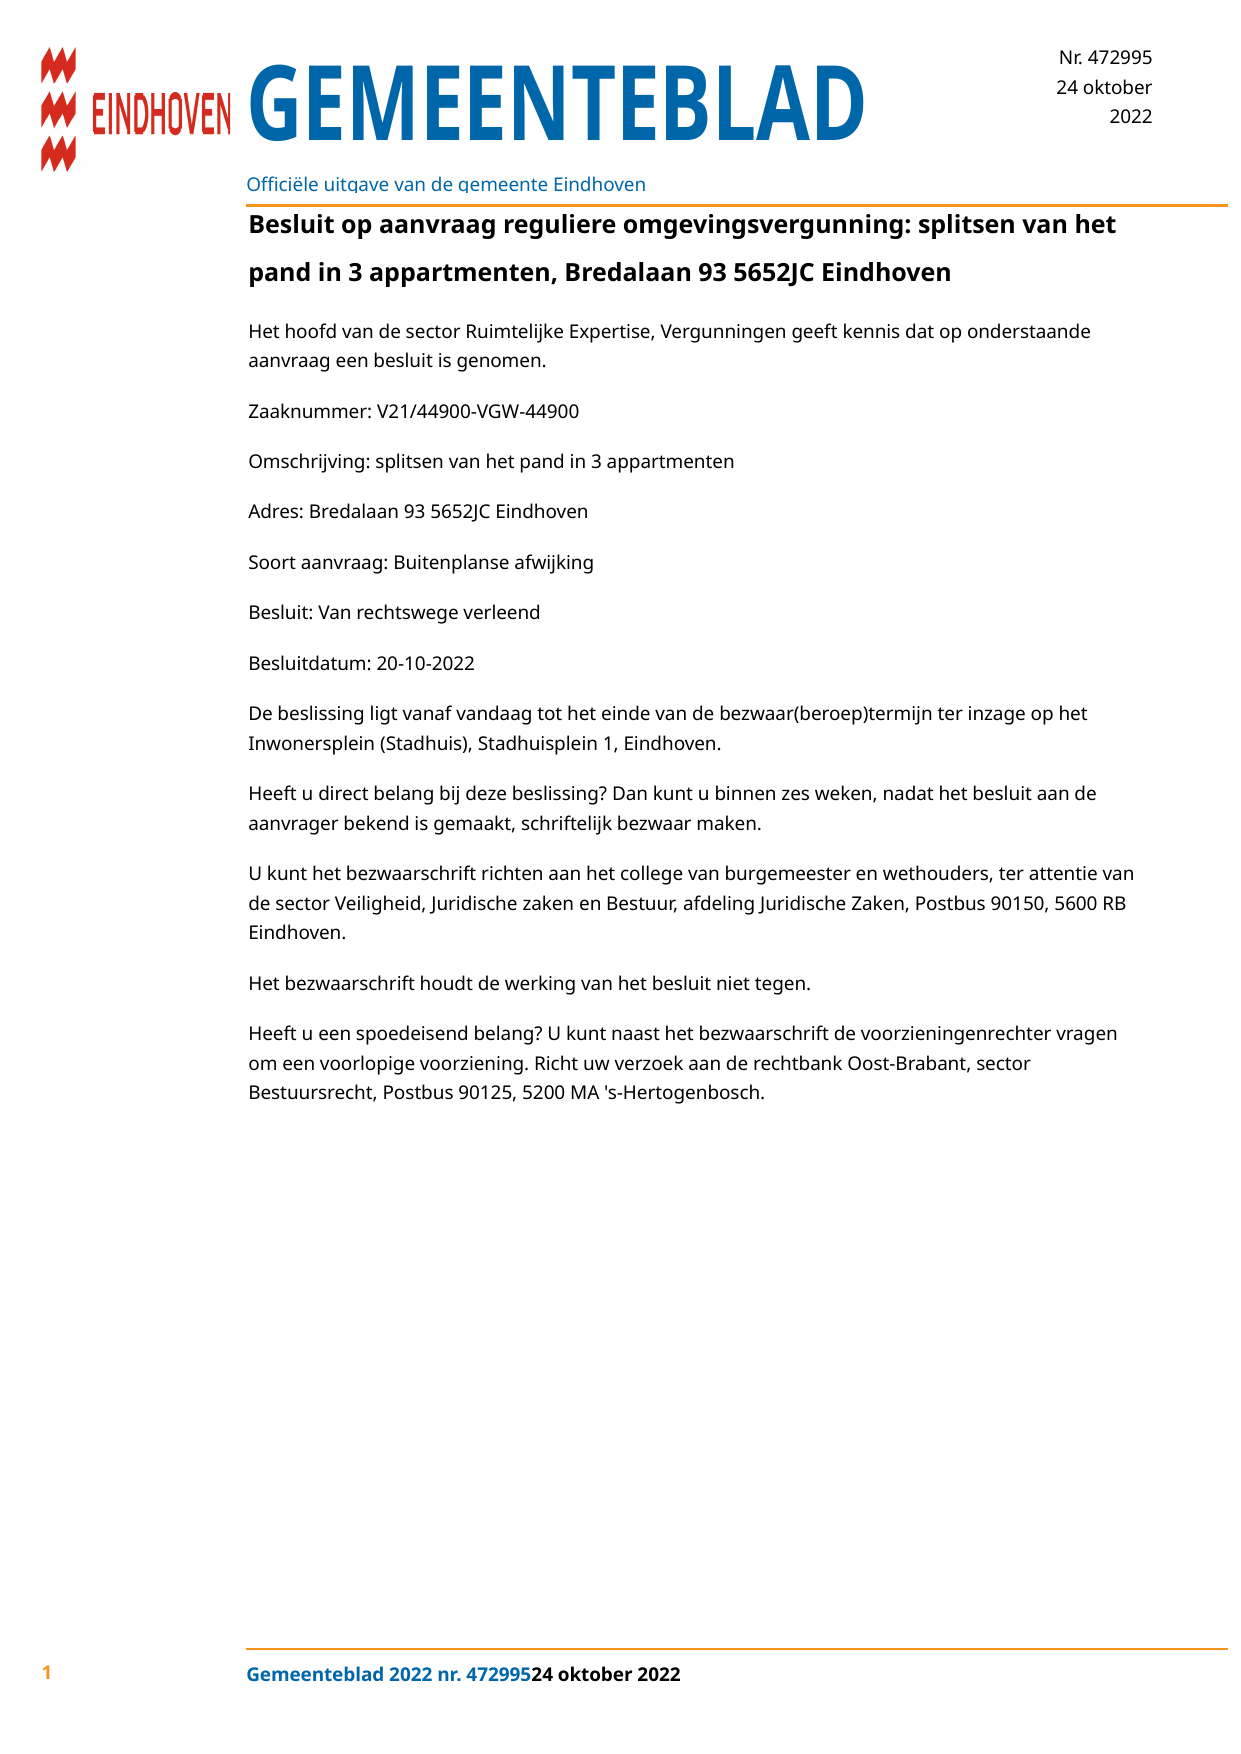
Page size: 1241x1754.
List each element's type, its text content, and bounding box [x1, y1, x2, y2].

text Besluit: Van rechtswege verleend [248, 599, 1152, 625]
text Adres: Bredalaan 93 5652JC Eindhoven [248, 499, 1152, 524]
text De beslissing ligt vanaf vandaag tot het einde van de bezwaar(beroep)termijn ter inzage op het Inwonersplein (Stadhuis), Stadhuisplein 1, Eindhoven. [248, 700, 1152, 756]
text Heeft u een spoedeisend belang? U kunt naast het bezwaarschrift de voorzieningenrechter vragen om een voorlopige voorziening. Richt uw verzoek aan de rechtbank Oost-Brabant, sector Bestuursrecht, Postbus 90125, 5200 MA 's-Hertogenbosch. [248, 1020, 1152, 1105]
text Het bezwaarschrift houdt de werking van het besluit niet tegen. [248, 970, 1152, 996]
text Besluitdatum: 20-10-2022 [248, 650, 1152, 676]
text Het hoofd van de sector Ruimtelijke Expertise, Vergunningen geeft kennis dat op onderstaande aanvraag een besluit is genomen. [248, 318, 1152, 373]
text Soort aanvraag: Buitenplanse afwijking [248, 549, 1152, 575]
text Besluit op aanvraag reguliere omgevingsvergunning: splitsen van het pand in 3 appartmenten, Bredalaan 93 5652JC Eindhoven [248, 207, 1152, 288]
text U kunt het bezwaarschrift richten aan het college van burgemeester en wethouders, ter attentie van de sector Veiligheid, Juridische zaken en Bestuur, afdeling Juridische Zaken, Postbus 90150, 5600 RB Eindhoven. [248, 860, 1152, 945]
text Zaaknummer: V21/44900-VGW-44900 [248, 398, 1152, 424]
picture [41, 47, 231, 172]
text Heeft u direct belang bij deze beslissing? Dan kunt u binnen zes weken, nadat het besluit aan de aanvrager bekend is gemaakt, schriftelijk bezwaar maken. [248, 780, 1152, 836]
text Omschrijving: splitsen van het pand in 3 appartmenten [248, 448, 1152, 474]
